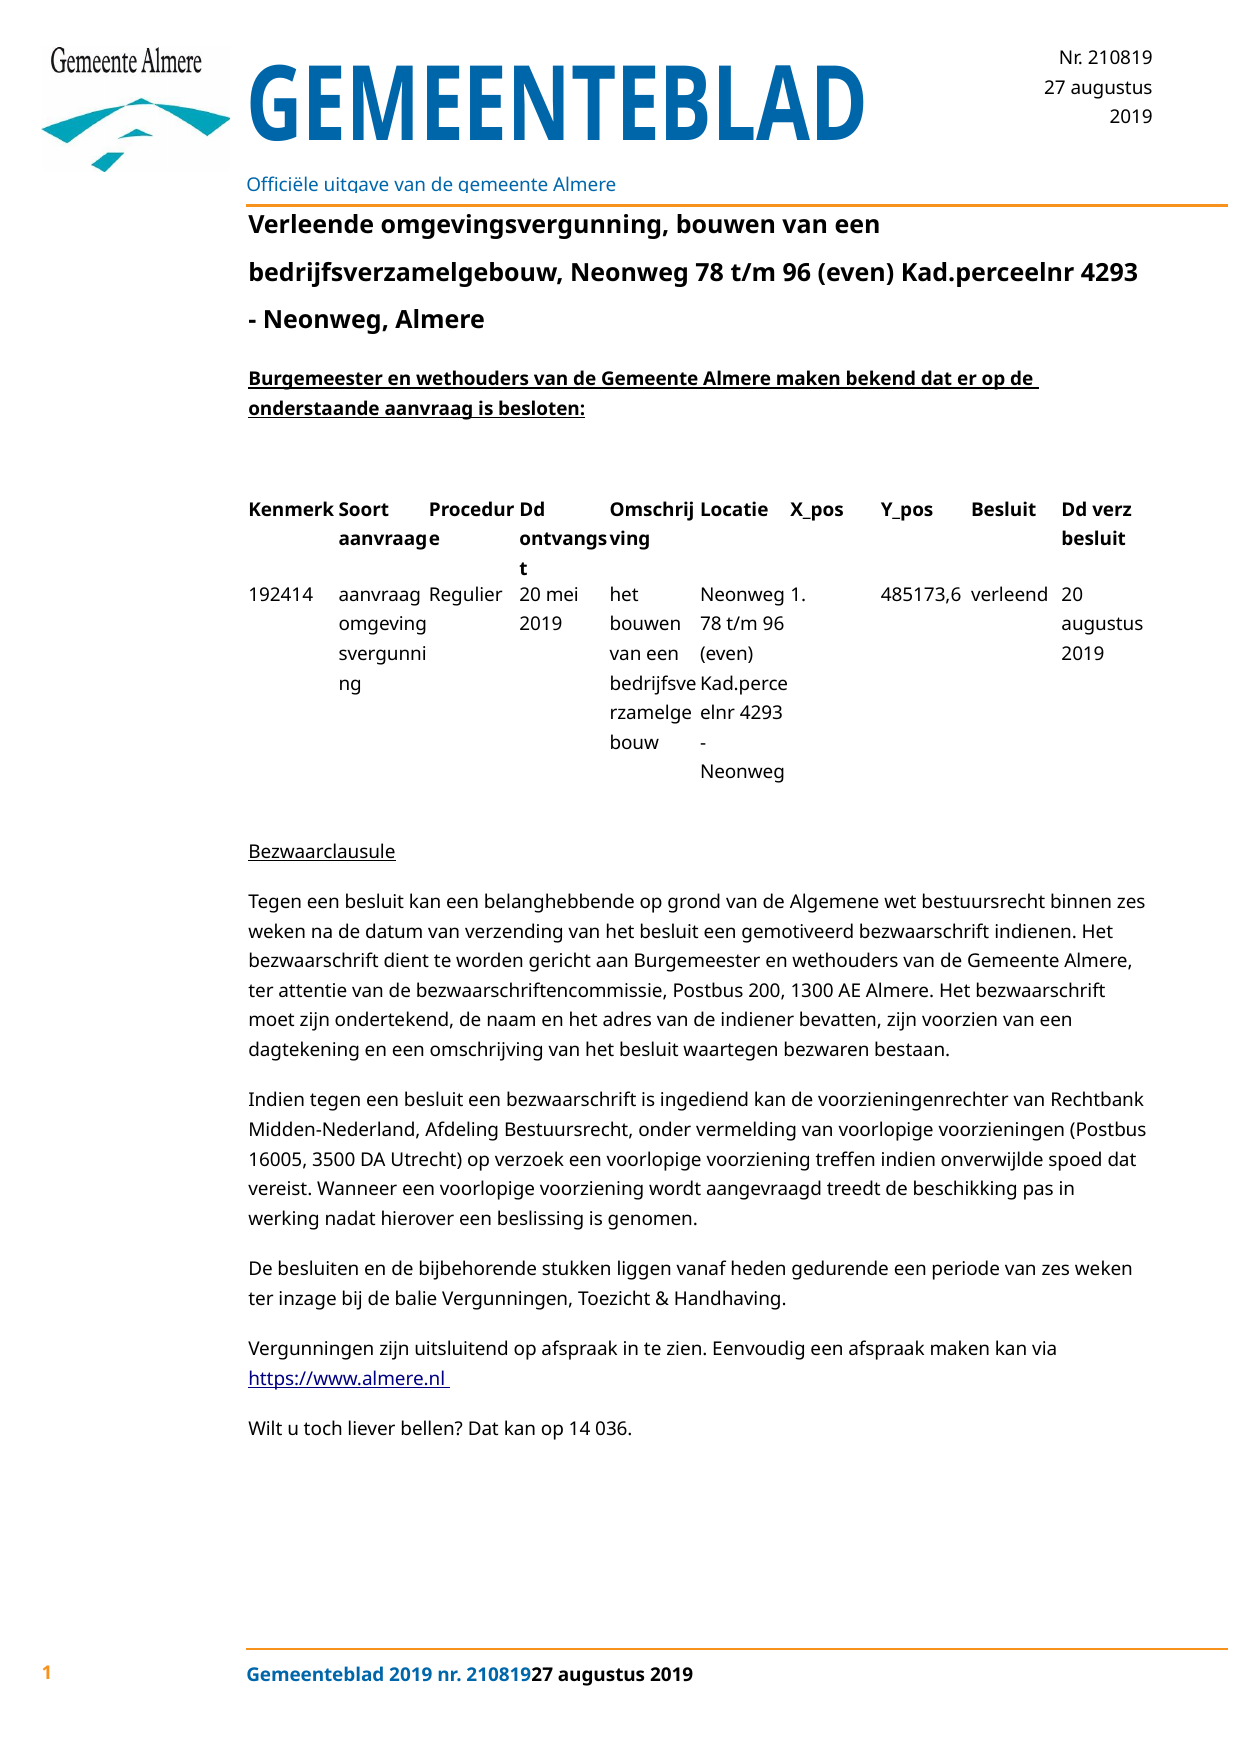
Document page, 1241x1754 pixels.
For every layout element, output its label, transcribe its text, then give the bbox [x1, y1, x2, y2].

table_cell 485173,6 [881, 581, 971, 784]
text Verleende omgevingsvergunning, bouwen van een bedrijfsverzamelgebouw, Neonweg 78 t/m 96 (even) Kad.perceelnr 4293 - Neonweg, Almere [248, 207, 1152, 336]
table_cell verleend [971, 581, 1061, 784]
table_header X_pos [790, 496, 881, 581]
picture [41, 47, 231, 172]
text De besluiten en de bijbehorende stukken liggen vanaf heden gedurende een periode van zes weken ter inzage bij de balie Vergunningen, Toezicht & Handhaving. [248, 1255, 1152, 1311]
table_cell het bouwen van een bedrijfsverzamelgebouw [609, 581, 700, 784]
text Indien tegen een besluit een bezwaarschrift is ingediend kan de voorzieningenrechter van Rechtbank Midden-Nederland, Afdeling Bestuursrecht, onder vermelding van voorlopige voorzieningen (Postbus 16005, 3500 DA Utrecht) op verzoek een voorlopige voorziening treffen indien onverwijlde spoed dat vereist. Wanneer een voorlopige voorziening wordt aangevraagd treedt de beschikking pas in werking nadat hierover een beslissing is genomen. [248, 1087, 1152, 1231]
text Wilt u toch liever bellen? Dat kan op 14 036. [248, 1415, 1152, 1441]
table_cell 20 mei 2019 [519, 581, 609, 784]
text Tegen een besluit kan een belanghebbende op grond van de Algemene wet bestuursrecht binnen zes weken na de datum van verzending van het besluit een gemotiveerd bezwaarschrift indienen. Het bezwaarschrift dient te worden gericht aan Burgemeester en wethouders van de Gemeente Almere, ter attentie van de bezwaarschriftencommissie, Postbus 200, 1300 AE Almere. Het bezwaarschrift moet zijn ondertekend, de naam en het adres van de indiener bevatten, zijn voorzien van een dagtekening en een omschrijving van het besluit waartegen bezwaren bestaan. [248, 888, 1152, 1062]
table_cell [790, 581, 881, 784]
table_cell aanvraag omgevingsvergunning [338, 581, 429, 784]
text Vergunningen zijn uitsluitend op afspraak in te zien. Eenvoudig een afspraak maken kan via https://www.almere.nl [248, 1335, 1152, 1391]
text Burgemeester en wethouders van de Gemeente Almere maken bekend dat er op de onderstaande aanvraag is besloten: [248, 366, 1152, 421]
table_header Besluit [971, 496, 1061, 581]
table_header Omschrijving [609, 496, 700, 581]
table_cell 20 augustus 2019 [1061, 581, 1152, 784]
table_header Y_pos [881, 496, 971, 581]
table_header Soort aanvraag [338, 496, 429, 581]
table_header Kenmerk [248, 496, 338, 581]
table_header Procedure [429, 496, 519, 581]
text Bezwaarclausule [248, 838, 1152, 863]
table_cell 192414 [248, 581, 338, 784]
table_header Locatie [700, 496, 790, 581]
table_header Dd verz besluit [1061, 496, 1152, 581]
table_cell Neonweg 78 t/m 96 (even) Kad.perceelnr 4293 - Neonweg [700, 581, 790, 784]
table_header Dd ontvangst [519, 496, 609, 581]
table_cell Regulier [429, 581, 519, 784]
